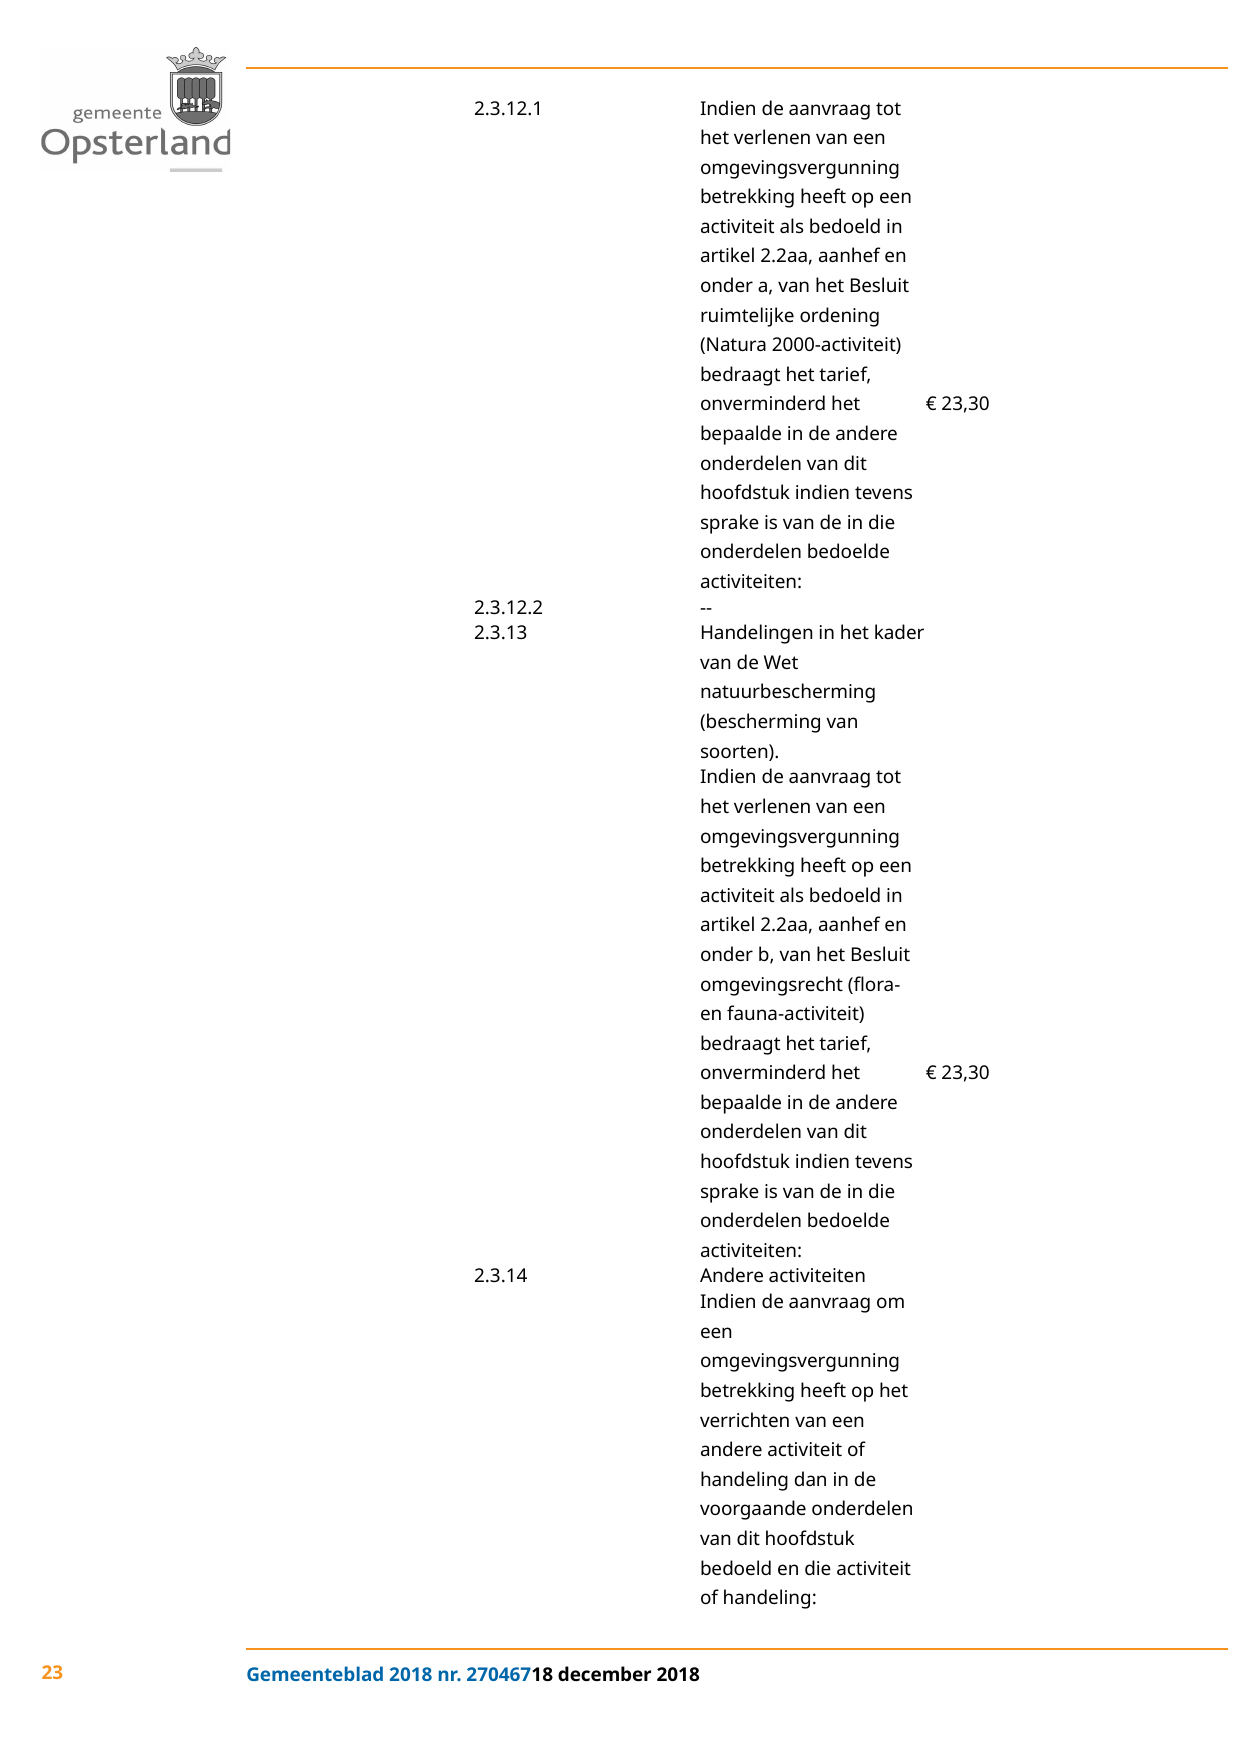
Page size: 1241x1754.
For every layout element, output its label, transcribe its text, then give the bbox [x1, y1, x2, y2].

table_cell [248, 1263, 474, 1288]
table_cell [926, 594, 1152, 619]
table_cell 2.3.14 [474, 1263, 700, 1288]
table_cell € 23,30 [926, 95, 1152, 594]
table_cell [248, 764, 474, 1263]
table_cell -- [700, 594, 926, 619]
table_cell Handelingen in het kader van de Wet natuurbescherming (bescherming van soorten). [700, 620, 926, 764]
table_cell Indien de aanvraag tot het verlenen van een omgevingsvergunning betrekking heeft op een activiteit als bedoeld in artikel 2.2aa, aanhef en onder a, van het Besluit ruimtelijke ordening (Natura 2000-activiteit) bedraagt het tarief, onverminderd het bepaalde in de andere onderdelen van dit hoofdstuk indien tevens sprake is van de in die onderdelen bedoelde activiteiten: [700, 95, 926, 594]
picture [41, 47, 231, 172]
table_cell [474, 1289, 700, 1610]
table_cell Indien de aanvraag tot het verlenen van een omgevingsvergunning betrekking heeft op een activiteit als bedoeld in artikel 2.2aa, aanhef en onder b, van het Besluit omgevingsrecht (flora- en fauna-activiteit) bedraagt het tarief, onverminderd het bepaalde in de andere onderdelen van dit hoofdstuk indien tevens sprake is van de in die onderdelen bedoelde activiteiten: [700, 764, 926, 1263]
table_cell Andere activiteiten [700, 1263, 926, 1288]
table_cell Indien de aanvraag om een omgevingsvergunning betrekking heeft op het verrichten van een andere activiteit of handeling dan in de voorgaande onderdelen van dit hoofdstuk bedoeld en die activiteit of handeling: [700, 1289, 926, 1610]
table_cell [248, 594, 474, 619]
table_cell [926, 1289, 1152, 1610]
table_cell [248, 95, 474, 594]
table_cell € 23,30 [926, 764, 1152, 1263]
table_cell 2.3.12.1 [474, 95, 700, 594]
table_cell [926, 1263, 1152, 1288]
table_cell 2.3.12.2 [474, 594, 700, 619]
table_cell 2.3.13 [474, 620, 700, 764]
table_cell [926, 620, 1152, 764]
table_cell [474, 764, 700, 1263]
table_cell [248, 620, 474, 764]
table_cell [248, 1289, 474, 1610]
